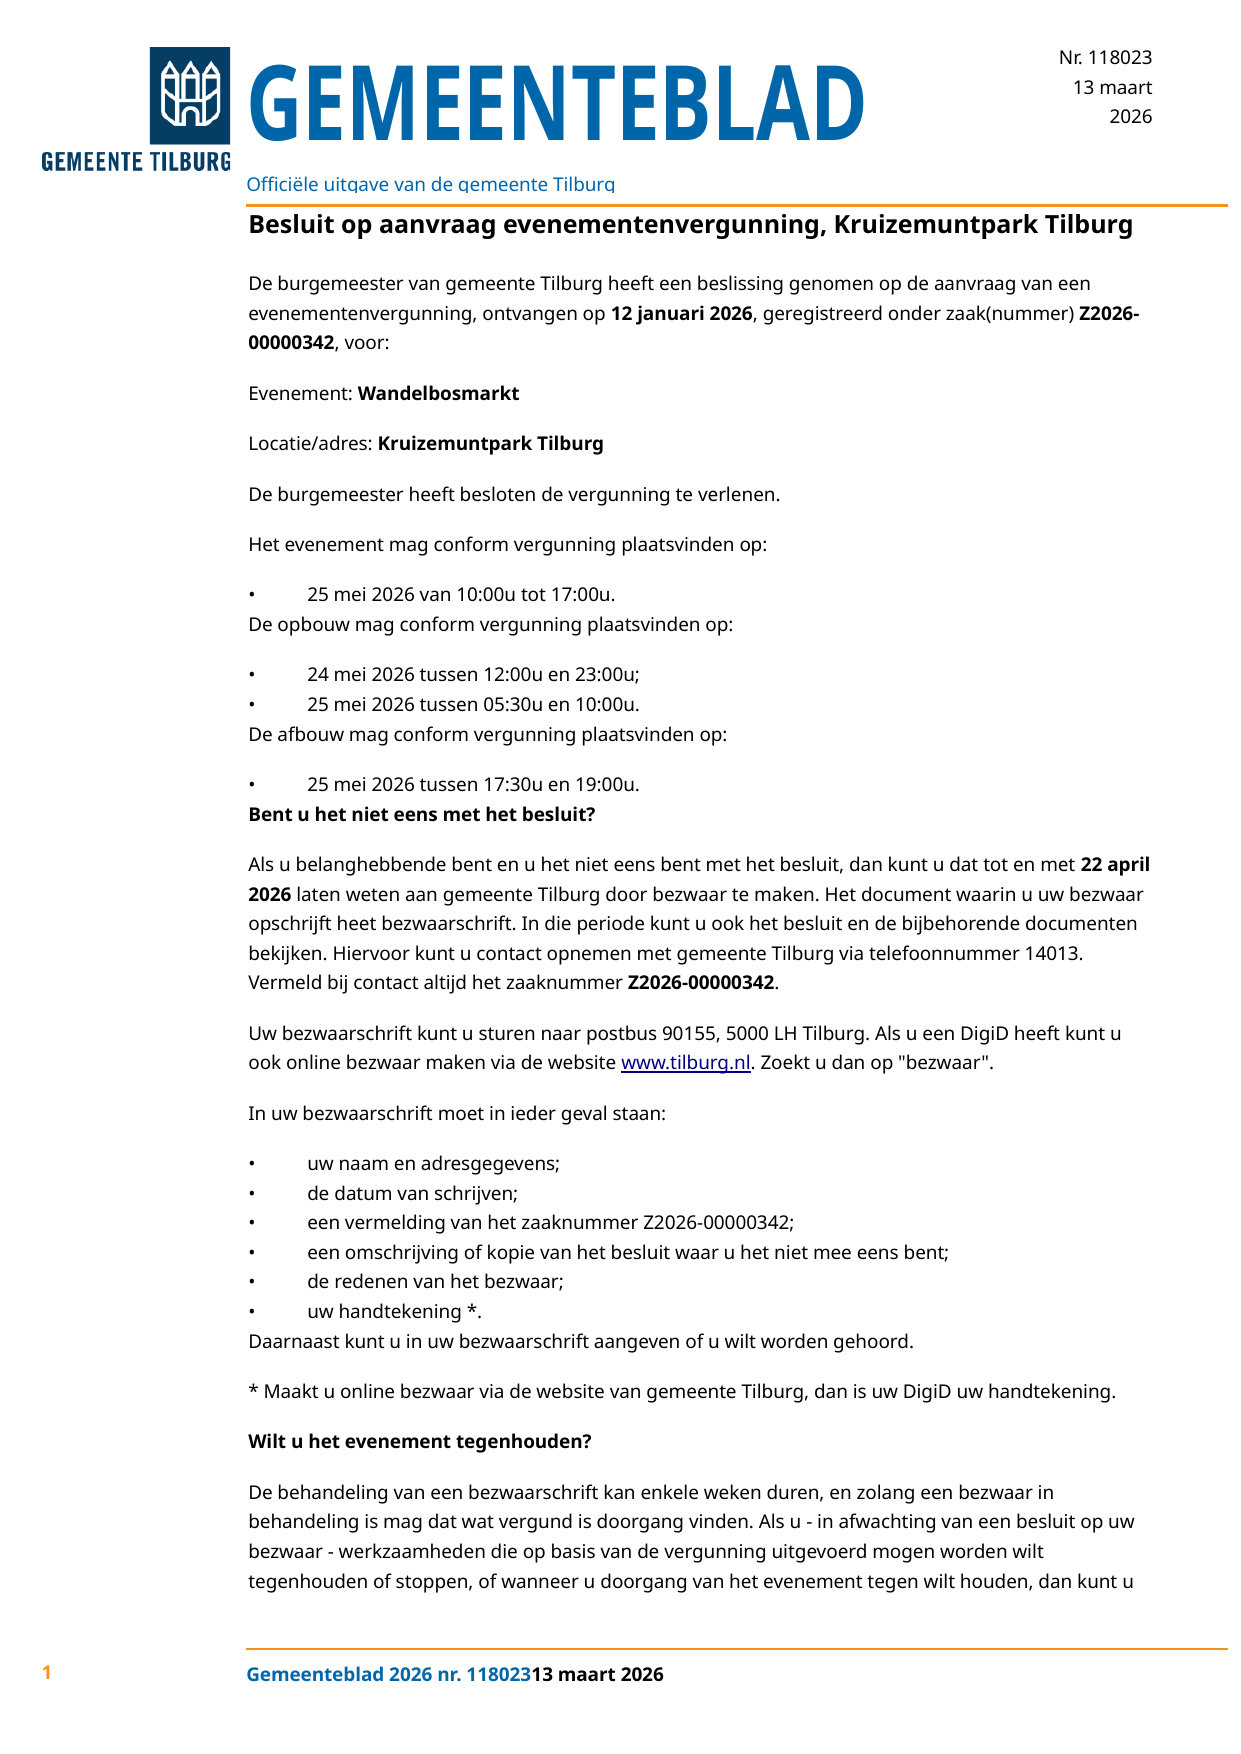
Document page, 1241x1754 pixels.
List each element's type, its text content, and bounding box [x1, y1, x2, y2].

list 24 mei 2026 tussen 12:00u en 23:00u; [248, 662, 1152, 687]
text De burgemeester van gemeente Tilburg heeft een beslissing genomen op de aanvraag van een evenementenvergunning, ontvangen op 12 januari 2026, geregistreerd onder zaak(nummer) Z2026-00000342, voor: [248, 270, 1152, 355]
text * Maakt u online bezwaar via de website van gemeente Tilburg, dan is uw DigiD uw handtekening. [248, 1378, 1152, 1404]
text Het evenement mag conform vergunning plaatsvinden op: [248, 531, 1152, 557]
list 25 mei 2026 van 10:00u tot 17:00u. [248, 582, 1152, 607]
list een vermelding van het zaaknummer Z2026-00000342; [248, 1209, 1152, 1235]
text Uw bezwaarschrift kunt u sturen naar postbus 90155, 5000 LH Tilburg. Als u een DigiD heeft kunt u ook online bezwaar maken via de website www.tilburg.nl. Zoekt u dan op "bezwaar". [248, 1020, 1152, 1075]
list 25 mei 2026 tussen 17:30u en 19:00u. [248, 771, 1152, 797]
text Besluit op aanvraag evenementenvergunning, Kruizemuntpark Tilburg [248, 207, 1152, 241]
text Bent u het niet eens met het besluit? [248, 801, 1152, 826]
text De burgemeester heeft besloten de vergunning te verlenen. [248, 481, 1152, 506]
text Locatie/adres: Kruizemuntpark Tilburg [248, 430, 1152, 456]
text Evenement: Wandelbosmarkt [248, 380, 1152, 406]
list de datum van schrijven; [248, 1180, 1152, 1206]
text Wilt u het evenement tegenhouden? [248, 1429, 1152, 1454]
text In uw bezwaarschrift moet in ieder geval staan: [248, 1100, 1152, 1126]
list uw naam en adresgegevens; [248, 1150, 1152, 1176]
text Als u belanghebbende bent en u het niet eens bent met het besluit, dan kunt u dat tot en met 22 april 2026 laten weten aan gemeente Tilburg door bezwaar te maken. Het document waarin u uw bezwaar opschrijft heet bezwaarschrift. In die periode kunt u ook het besluit en de bijbehorende documenten bekijken. Hiervoor kunt u contact opnemen met gemeente Tilburg via telefoonnummer 14013. Vermeld bij contact altijd het zaaknummer Z2026-00000342. [248, 851, 1152, 995]
list de redenen van het bezwaar; [248, 1269, 1152, 1294]
text Daarnaast kunt u in uw bezwaarschrift aangeven of u wilt worden gehoord. [248, 1328, 1152, 1353]
text De behandeling van een bezwaarschrift kan enkele weken duren, en zolang een bezwaar in behandeling is mag dat wat vergund is doorgang vinden. Als u - in afwachting van een besluit op uw bezwaar - werkzaamheden die op basis van de vergunning uitgevoerd mogen worden wilt tegenhouden of stoppen, of wanneer u doorgang van het evenement tegen wilt houden, dan kunt u [248, 1479, 1152, 1593]
text De afbouw mag conform vergunning plaatsvinden op: [248, 721, 1152, 746]
text De opbouw mag conform vergunning plaatsvinden op: [248, 611, 1152, 637]
list 25 mei 2026 tussen 05:30u en 10:00u. [248, 691, 1152, 717]
list een omschrijving of kopie van het besluit waar u het niet mee eens bent; [248, 1239, 1152, 1265]
list uw handtekening *. [248, 1298, 1152, 1324]
picture [41, 47, 231, 172]
